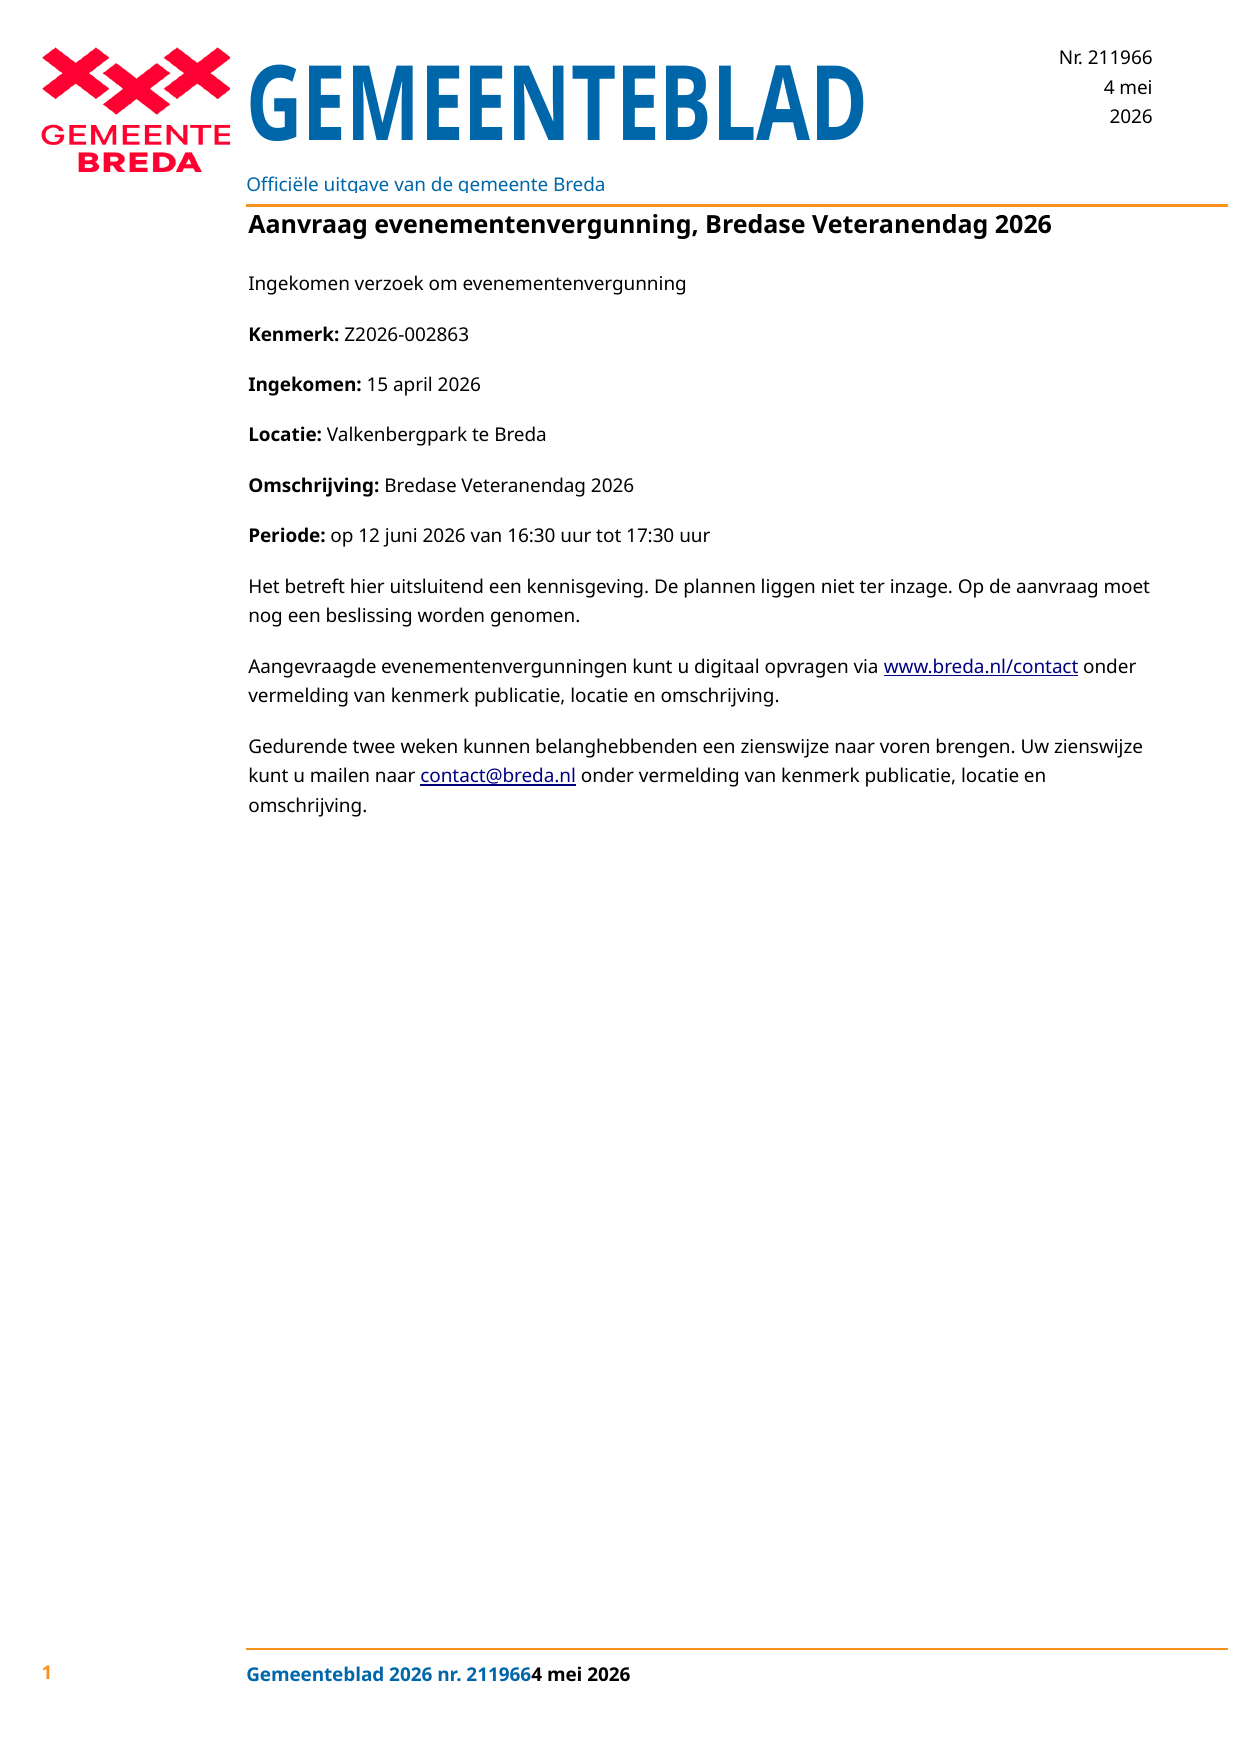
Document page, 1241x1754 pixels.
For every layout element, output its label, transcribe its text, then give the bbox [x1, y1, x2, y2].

text Locatie: Valkenbergpark te Breda [248, 422, 1152, 447]
text Ingekomen: 15 april 2026 [248, 371, 1152, 397]
text Periode: op 12 juni 2026 van 16:30 uur tot 17:30 uur [248, 522, 1152, 548]
text Aanvraag evenementenvergunning, Bredase Veteranendag 2026 [248, 207, 1152, 241]
text Het betreft hier uitsluitend een kennisgeving. De plannen liggen niet ter inzage. Op de aanvraag moet nog een beslissing worden genomen. [248, 573, 1152, 628]
text Aangevraagde evenementenvergunningen kunt u digitaal opvragen via www.breda.nl/contact onder vermelding van kenmerk publicatie, locatie en omschrijving. [248, 653, 1152, 708]
text Ingekomen verzoek om evenementenvergunning [248, 270, 1152, 296]
text Gedurende twee weken kunnen belanghebbenden een zienswijze naar voren brengen. Uw zienswijze kunt u mailen naar contact@breda.nl onder vermelding van kenmerk publicatie, locatie en omschrijving. [248, 733, 1152, 818]
text Omschrijving: Bredase Veteranendag 2026 [248, 472, 1152, 498]
text Kenmerk: Z2026-002863 [248, 321, 1152, 346]
picture [41, 47, 231, 172]
